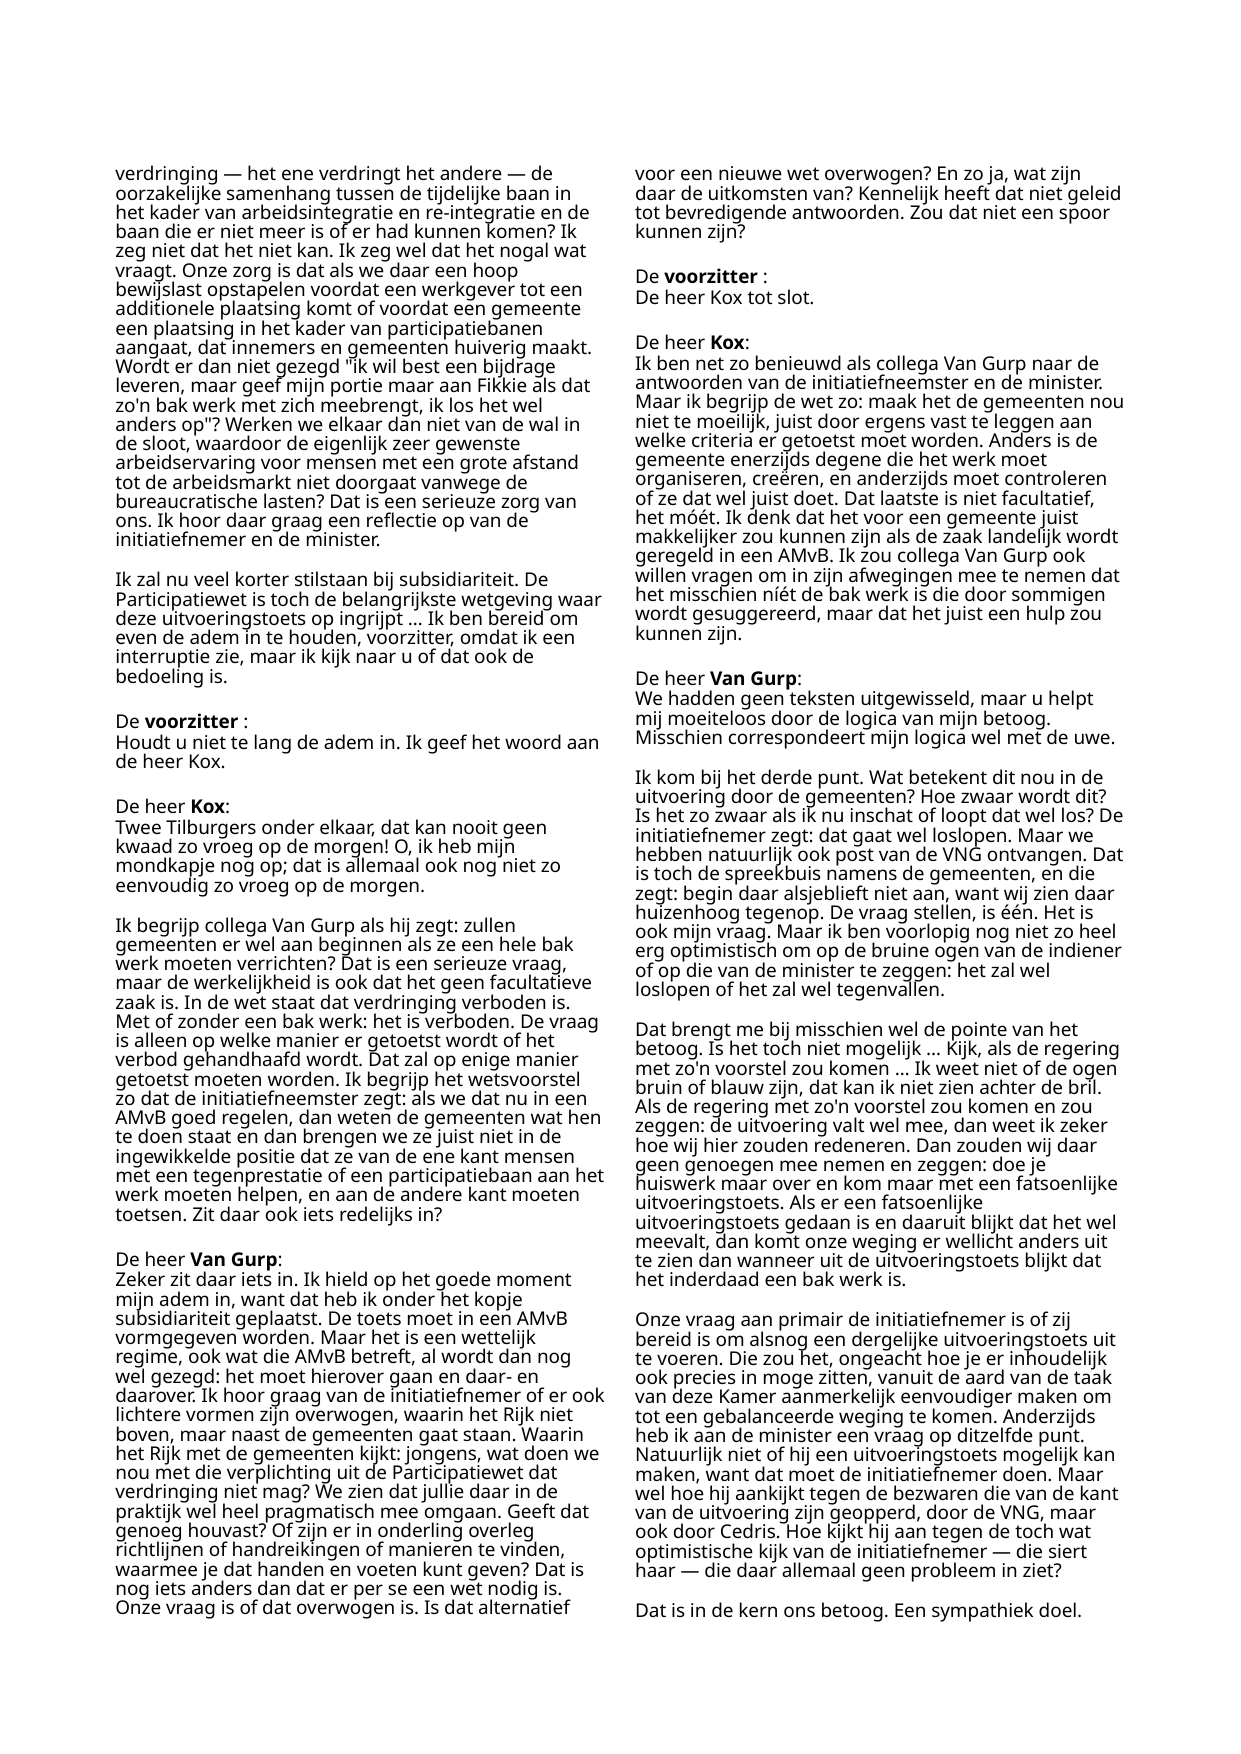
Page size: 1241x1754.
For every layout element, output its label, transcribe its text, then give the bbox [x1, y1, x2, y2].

text Onze vraag aan primair de initiatiefnemer is of zij bereid is om alsnog een dergelijke uitvoeringstoets uit te voeren. Die zou het, ongeacht hoe je er inhoudelijk ook precies in moge zitten, vanuit de aard van de taak van deze Kamer aanmerkelijk eenvoudiger maken om tot een gebalanceerde weging te komen. Anderzijds heb ik aan de minister een vraag op ditzelfde punt. Natuurlijk niet of hij een uitvoeringstoets mogelijk kan maken, want dat moet de initiatiefnemer doen. Maar wel hoe hij aankijkt tegen de bezwaren die van de kant van de uitvoering zijn geopperd, door de VNG, maar ook door Cedris. Hoe kijkt hij aan tegen de toch wat optimistische kijk van de initiatiefnemer — die siert haar — die daar allemaal geen probleem in ziet? [635, 1311, 1125, 1581]
text De voorzitter : [635, 263, 1125, 289]
text Ik zal nu veel korter stilstaan bij subsidiariteit. De Participatiewet is toch de belangrijkste wetgeving waar deze uitvoeringstoets op ingrijpt … Ik ben bereid om even de adem in te houden, voorzitter, omdat ik een interruptie zie, maar ik kijk naar u of dat ook de bedoeling is. [115, 571, 605, 687]
text De heer Van Gurp: [635, 665, 1125, 690]
text Zeker zit daar iets in. Ik hield op het goede moment mijn adem in, want dat heb ik onder het kopje subsidiariteit geplaatst. De toets moet in een AMvB vormgegeven worden. Maar het is een wettelijk regime, ook wat die AMvB betreft, al wordt dan nog wel gezegd: het moet hierover gaan en daar- en daarover. Ik hoor graag van de initiatiefnemer of er ook lichtere vormen zijn overwogen, waarin het Rijk niet boven, maar naast de gemeenten gaat staan. Waarin het Rijk met de gemeenten kijkt: jongens, wat doen we nou met die verplichting uit de Participatiewet dat verdringing niet mag? We zien dat jullie daar in de praktijk wel heel pragmatisch mee omgaan. Geeft dat genoeg houvast? Of zijn er in onderling overleg richtlijnen of handreikingen of manieren te vinden, waarmee je dat handen en voeten kunt geven? Dat is nog iets anders dan dat er per se een wet nodig is. Onze vraag is of dat overwogen is. Is dat alternatief [115, 1271, 605, 1618]
text voor een nieuwe wet overwogen? En zo ja, wat zijn daar de uitkomsten van? Kennelijk heeft dat niet geleid tot bevredigende antwoorden. Zou dat niet een spoor kunnen zijn? [635, 165, 1125, 242]
text Dat brengt me bij misschien wel de pointe van het betoog. Is het toch niet mogelijk … Kijk, als de regering met zo'n voorstel zou komen … Ik weet niet of de ogen bruin of blauw zijn, dat kan ik niet zien achter de bril. Als de regering met zo'n voorstel zou komen en zou zeggen: de uitvoering valt wel mee, dan weet ik zeker hoe wij hier zouden redeneren. Dan zouden wij daar geen genoegen mee nemen en zeggen: doe je huiswerk maar over en kom maar met een fatsoenlijke uitvoeringstoets. Als er een fatsoenlijke uitvoeringstoets gedaan is en daaruit blijkt dat het wel meevalt, dan komt onze weging er wellicht anders uit te zien dan wanneer uit de uitvoeringstoets blijkt dat het inderdaad een bak werk is. [635, 1021, 1125, 1291]
text Ik begrijp collega Van Gurp als hij zegt: zullen gemeenten er wel aan beginnen als ze een hele bak werk moeten verrichten? Dat is een serieuze vraag, maar de werkelijkheid is ook dat het geen facultatieve zaak is. In de wet staat dat verdringing verboden is. Met of zonder een bak werk: het is verboden. De vraag is alleen op welke manier er getoetst wordt of het verbod gehandhaafd wordt. Dat zal op enige manier getoetst moeten worden. Ik begrijp het wetsvoorstel zo dat de initiatiefneemster zegt: als we dat nu in een AMvB goed regelen, dan weten de gemeenten wat hen te doen staat en dan brengen we ze juist niet in de ingewikkelde positie dat ze van de ene kant mensen met een tegenprestatie of een participatiebaan aan het werk moeten helpen, en aan de andere kant moeten toetsen. Zit daar ook iets redelijks in? [115, 917, 605, 1225]
text De heer Van Gurp: [115, 1246, 605, 1271]
text Dat is in de kern ons betoog. Een sympathiek doel. [635, 1602, 1125, 1621]
text De voorzitter : [115, 708, 605, 734]
text We hadden geen teksten uitgewisseld, maar u helpt mij moeiteloos door de logica van mijn betoog. Misschien correspondeert mijn logica wel met de uwe. [635, 690, 1125, 748]
text Houdt u niet te lang de adem in. Ik geef het woord aan de heer Kox. [115, 734, 605, 772]
text De heer Kox: [115, 793, 605, 819]
text Ik ben net zo benieuwd als collega Van Gurp naar de antwoorden van de initiatiefneemster en de minister. Maar ik begrijp de wet zo: maak het de gemeenten nou niet te moeilijk, juist door ergens vast te leggen aan welke criteria er getoetst moet worden. Anders is de gemeente enerzijds degene die het werk moet organiseren, creëren, en anderzijds moet controleren of ze dat wel juist doet. Dat laatste is niet facultatief, het móét. Ik denk dat het voor een gemeente juist makkelijker zou kunnen zijn als de zaak landelijk wordt geregeld in een AMvB. Ik zou collega Van Gurp ook willen vragen om in zijn afwegingen mee te nemen dat het misschien níét de bak werk is die door sommigen wordt gesuggereerd, maar dat het juist een hulp zou kunnen zijn. [635, 355, 1125, 644]
text verdringing — het ene verdringt het andere — de oorzakelijke samenhang tussen de tijdelijke baan in het kader van arbeidsintegratie en re-integratie en de baan die er niet meer is of er had kunnen komen? Ik zeg niet dat het niet kan. Ik zeg wel dat het nogal wat vraagt. Onze zorg is dat als we daar een hoop bewijslast opstapelen voordat een werkgever tot een additionele plaatsing komt of voordat een gemeente een plaatsing in het kader van participatiebanen aangaat, dat innemers en gemeenten huiverig maakt. Wordt er dan niet gezegd "ik wil best een bijdrage leveren, maar geef mijn portie maar aan Fikkie als dat zo'n bak werk met zich meebrengt, ik los het wel anders op"? Werken we elkaar dan niet van de wal in de sloot, waardoor de eigenlijk zeer gewenste arbeidservaring voor mensen met een grote afstand tot de arbeidsmarkt niet doorgaat vanwege de bureaucratische lasten? Dat is een serieuze zorg van ons. Ik hoor daar graag een reflectie op van de initiatiefnemer en de minister. [115, 165, 605, 551]
text Ik kom bij het derde punt. Wat betekent dit nou in de uitvoering door de gemeenten? Hoe zwaar wordt dit? Is het zo zwaar als ik nu inschat of loopt dat wel los? De initiatiefnemer zegt: dat gaat wel loslopen. Maar we hebben natuurlijk ook post van de VNG ontvangen. Dat is toch de spreekbuis namens de gemeenten, en die zegt: begin daar alsjeblieft niet aan, want wij zien daar huizenhoog tegenop. De vraag stellen, is één. Het is ook mijn vraag. Maar ik ben voorlopig nog niet zo heel erg optimistisch om op de bruine ogen van de indiener of op die van de minister te zeggen: het zal wel loslopen of het zal wel tegenvallen. [635, 769, 1125, 1000]
text Twee Tilburgers onder elkaar, dat kan nooit geen kwaad zo vroeg op de morgen! O, ik heb mijn mondkapje nog op; dat is allemaal ook nog niet zo eenvoudig zo vroeg op de morgen. [115, 819, 605, 896]
text De heer Kox tot slot. [635, 289, 1125, 308]
text De heer Kox: [635, 329, 1125, 355]
